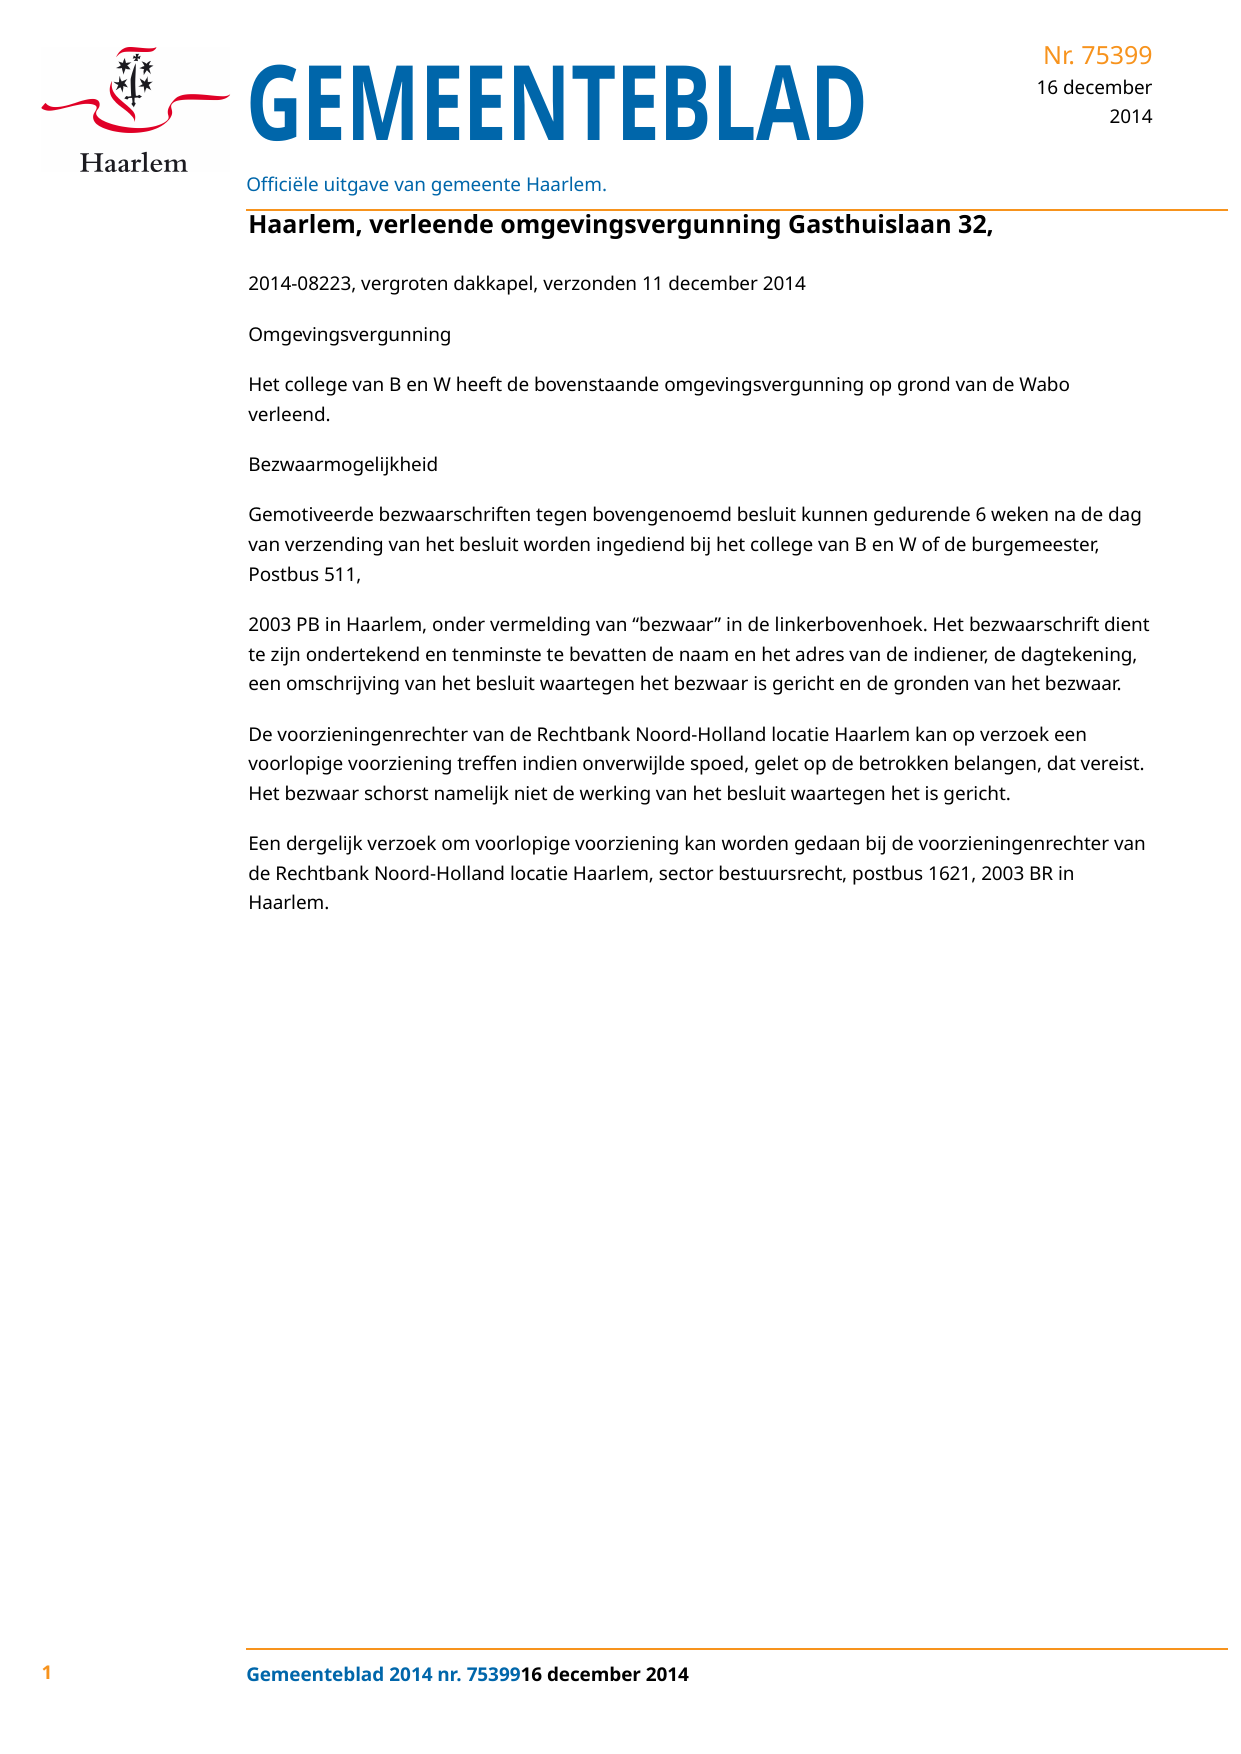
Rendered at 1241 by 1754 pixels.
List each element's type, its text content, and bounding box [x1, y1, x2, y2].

text Bezwaarmogelijkheid [248, 451, 1152, 477]
text Het college van B en W heeft de bovenstaande omgevingsvergunning op grond van de Wabo verleend. [248, 371, 1152, 426]
text Een dergelijk verzoek om voorlopige voorziening kan worden gedaan bij de voorzieningenrechter van de Rechtbank Noord-Holland locatie Haarlem, sector bestuursrecht, postbus 1621, 2003 BR in Haarlem. [248, 830, 1152, 915]
text Haarlem, verleende omgevingsvergunning Gasthuislaan 32, [248, 211, 1152, 241]
text 2014-08223, vergroten dakkapel, verzonden 11 december 2014 [248, 270, 1152, 296]
text 2003 PB in Haarlem, onder vermelding van “bezwaar” in de linkerbovenhoek. Het bezwaarschrift dient te zijn ondertekend en tenminste te bevatten de naam en het adres van de indiener, de dagtekening, een omschrijving van het besluit waartegen het bezwaar is gericht en de gronden van het bezwaar. [248, 611, 1152, 696]
text Omgevingsvergunning [248, 321, 1152, 346]
text Gemotiveerde bezwaarschriften tegen bovengenoemd besluit kunnen gedurende 6 weken na de dag van verzending van het besluit worden ingediend bij het college van B en W of de burgemeester, Postbus 511, [248, 502, 1152, 586]
text De voorzieningenrechter van de Rechtbank Noord-Holland locatie Haarlem kan op verzoek een voorlopige voorziening treffen indien onverwijlde spoed, gelet op de betrokken belangen, dat vereist. Het bezwaar schorst namelijk niet de werking van het besluit waartegen het is gericht. [248, 721, 1152, 806]
picture [41, 47, 231, 172]
